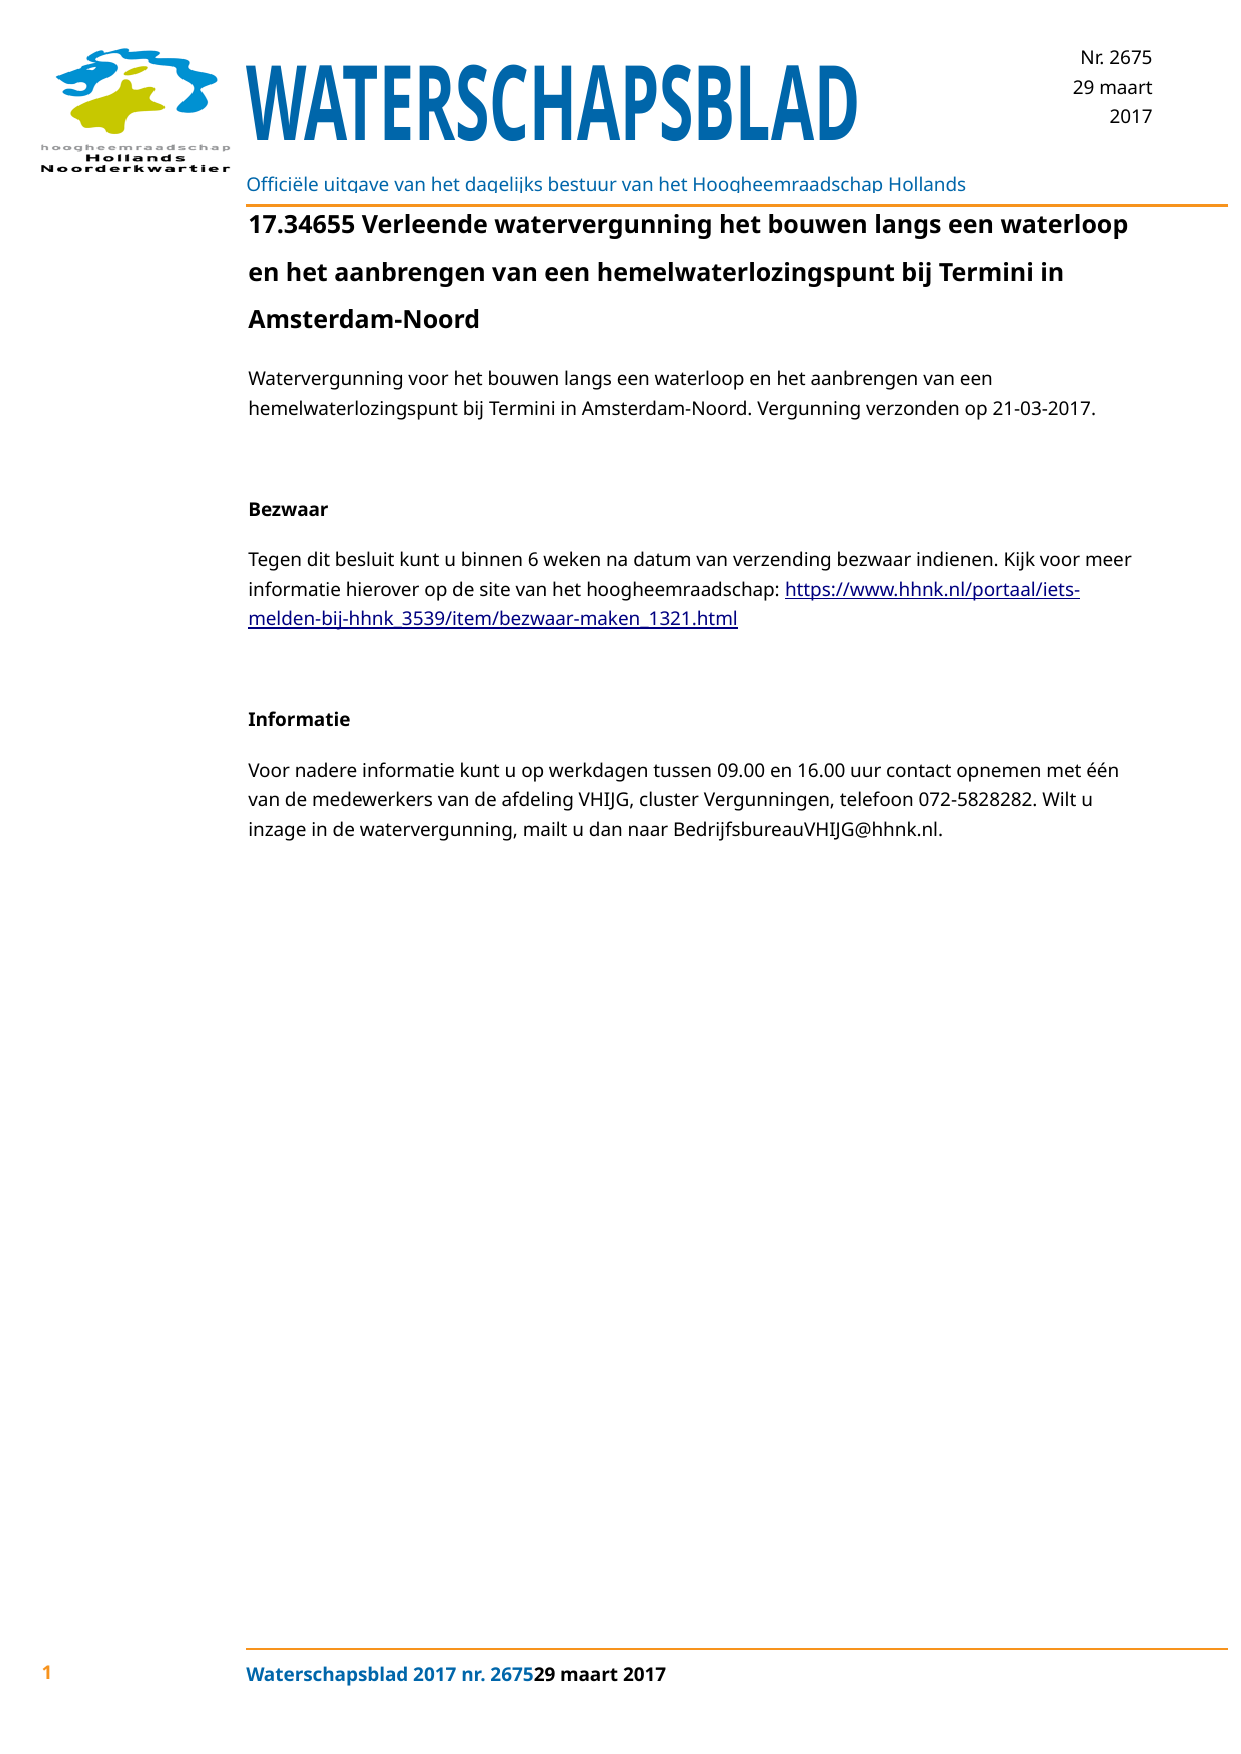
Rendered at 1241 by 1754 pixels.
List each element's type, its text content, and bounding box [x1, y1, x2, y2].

text 17.34655 Verleende watervergunning het bouwen langs een waterloop en het aanbrengen van een hemelwaterlozingspunt bij Termini in Amsterdam-Noord [248, 207, 1152, 336]
text Bezwaar [248, 496, 1152, 522]
picture [41, 47, 231, 172]
text Tegen dit besluit kunt u binnen 6 weken na datum van verzending bezwaar indienen. Kijk voor meer informatie hierover op de site van het hoogheemraadschap: https://www.hhnk.nl/portaal/iets-melden-bij-hhnk_3539/item/bezwaar-maken_1321.html [248, 546, 1152, 631]
text Voor nadere informatie kunt u op werkdagen tussen 09.00 en 16.00 uur contact opnemen met één van de medewerkers van de afdeling VHIJG, cluster Vergunningen, telefoon 072-5828282. Wilt u inzage in de watervergunning, mailt u dan naar BedrijfsbureauVHIJG@hhnk.nl. [248, 757, 1152, 842]
text Informatie [248, 706, 1152, 732]
text Watervergunning voor het bouwen langs een waterloop en het aanbrengen van een hemelwaterlozingspunt bij Termini in Amsterdam-Noord. Vergunning verzonden op 21-03-2017. [248, 366, 1152, 421]
